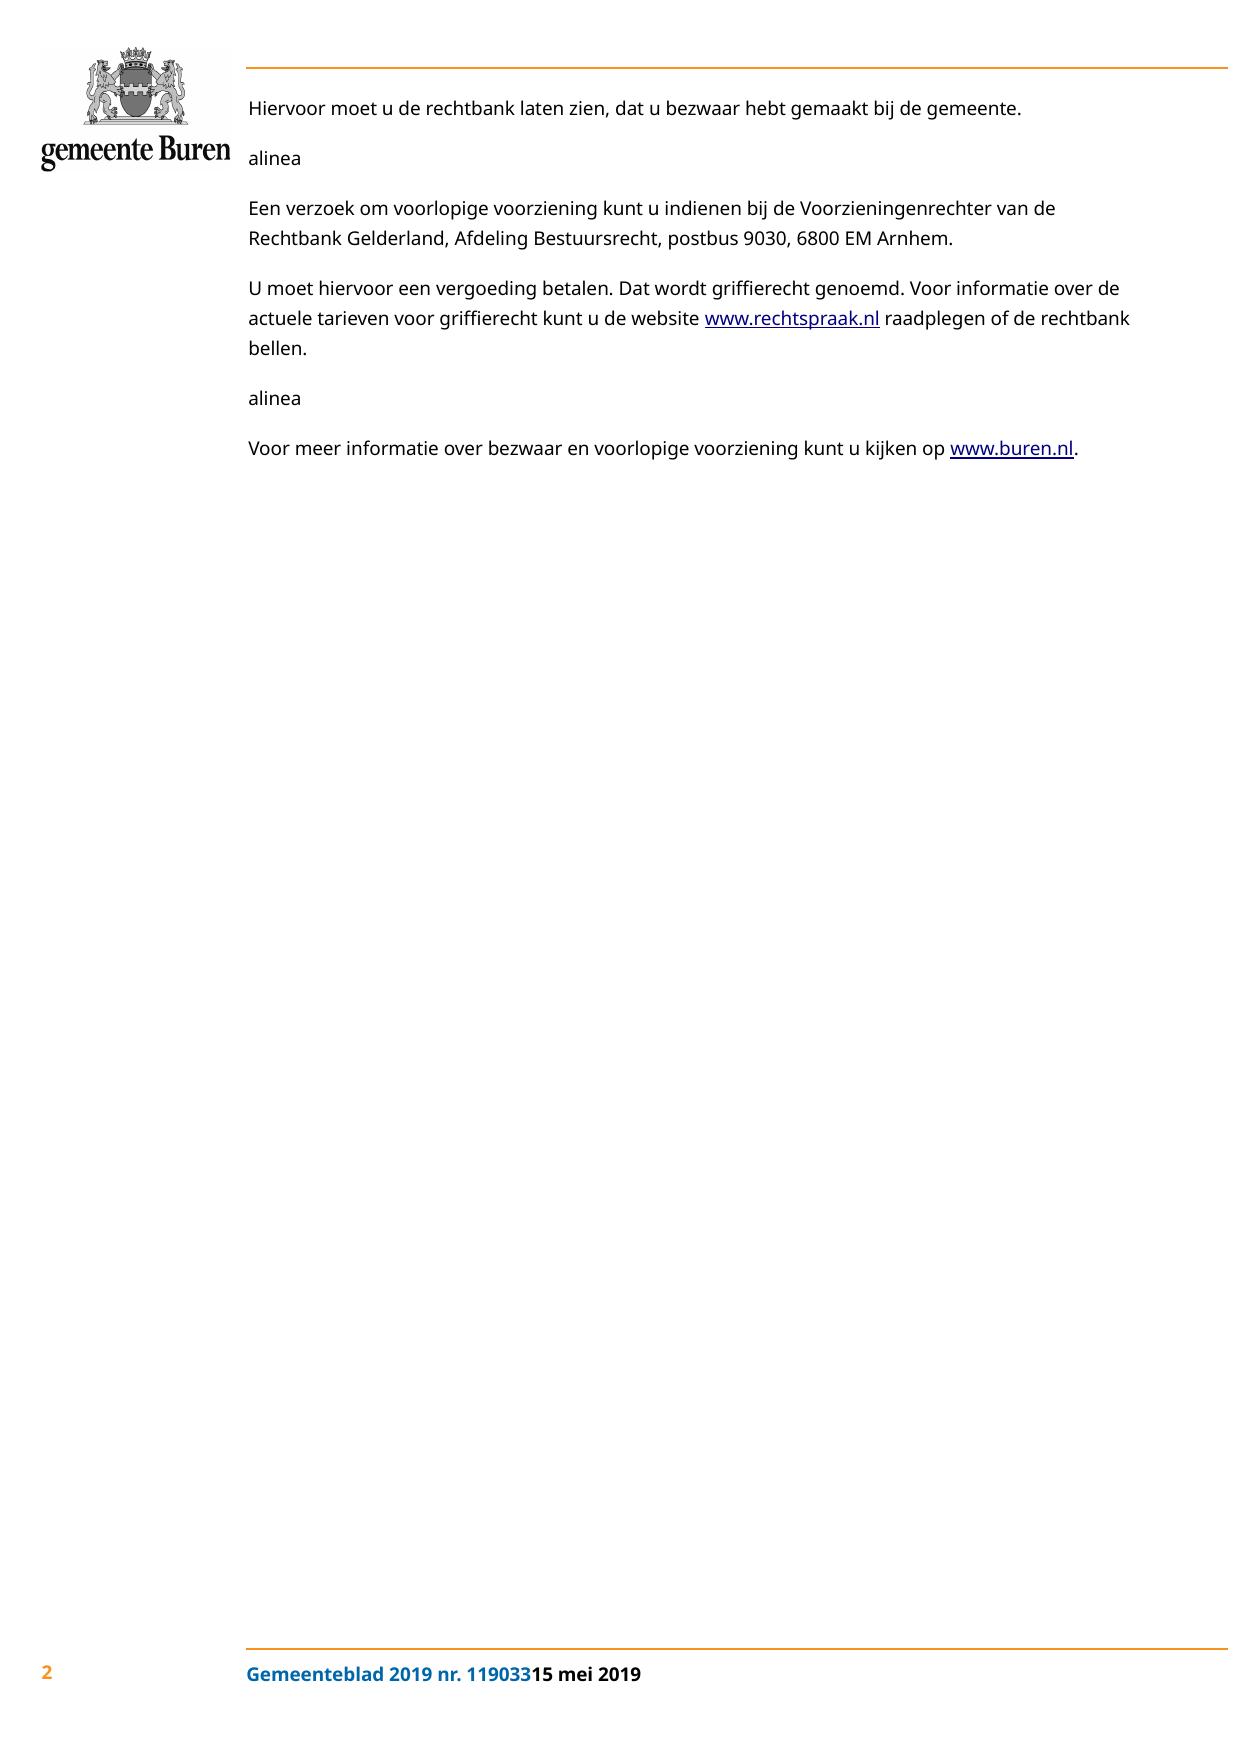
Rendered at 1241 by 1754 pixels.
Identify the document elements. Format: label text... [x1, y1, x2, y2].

text alinea­ [248, 385, 1152, 411]
picture [41, 47, 231, 172]
text U moet hiervoor een vergoeding betalen. Dat wordt griffierecht genoemd. Voor informatie over de actuele tarieven voor griffierecht kunt u de website www.rechtspraak.nl raadplegen of de rechtbank bellen. [248, 276, 1152, 361]
text Hiervoor moet u de rechtbank laten zien, dat u bezwaar hebt gemaakt bij de gemeente. [248, 95, 1152, 121]
text Voor meer informatie over bezwaar en voorlopige voorziening kunt u kijken op www.buren.nl. [248, 436, 1152, 461]
text Een verzoek om voorlopige voorziening kunt u indienen bij de Voorzieningenrechter van de Rechtbank Gelderland, Afdeling Bestuursrecht, postbus 9030, 6800 EM Arnhem. [248, 196, 1152, 251]
text alinea­ [248, 145, 1152, 171]
